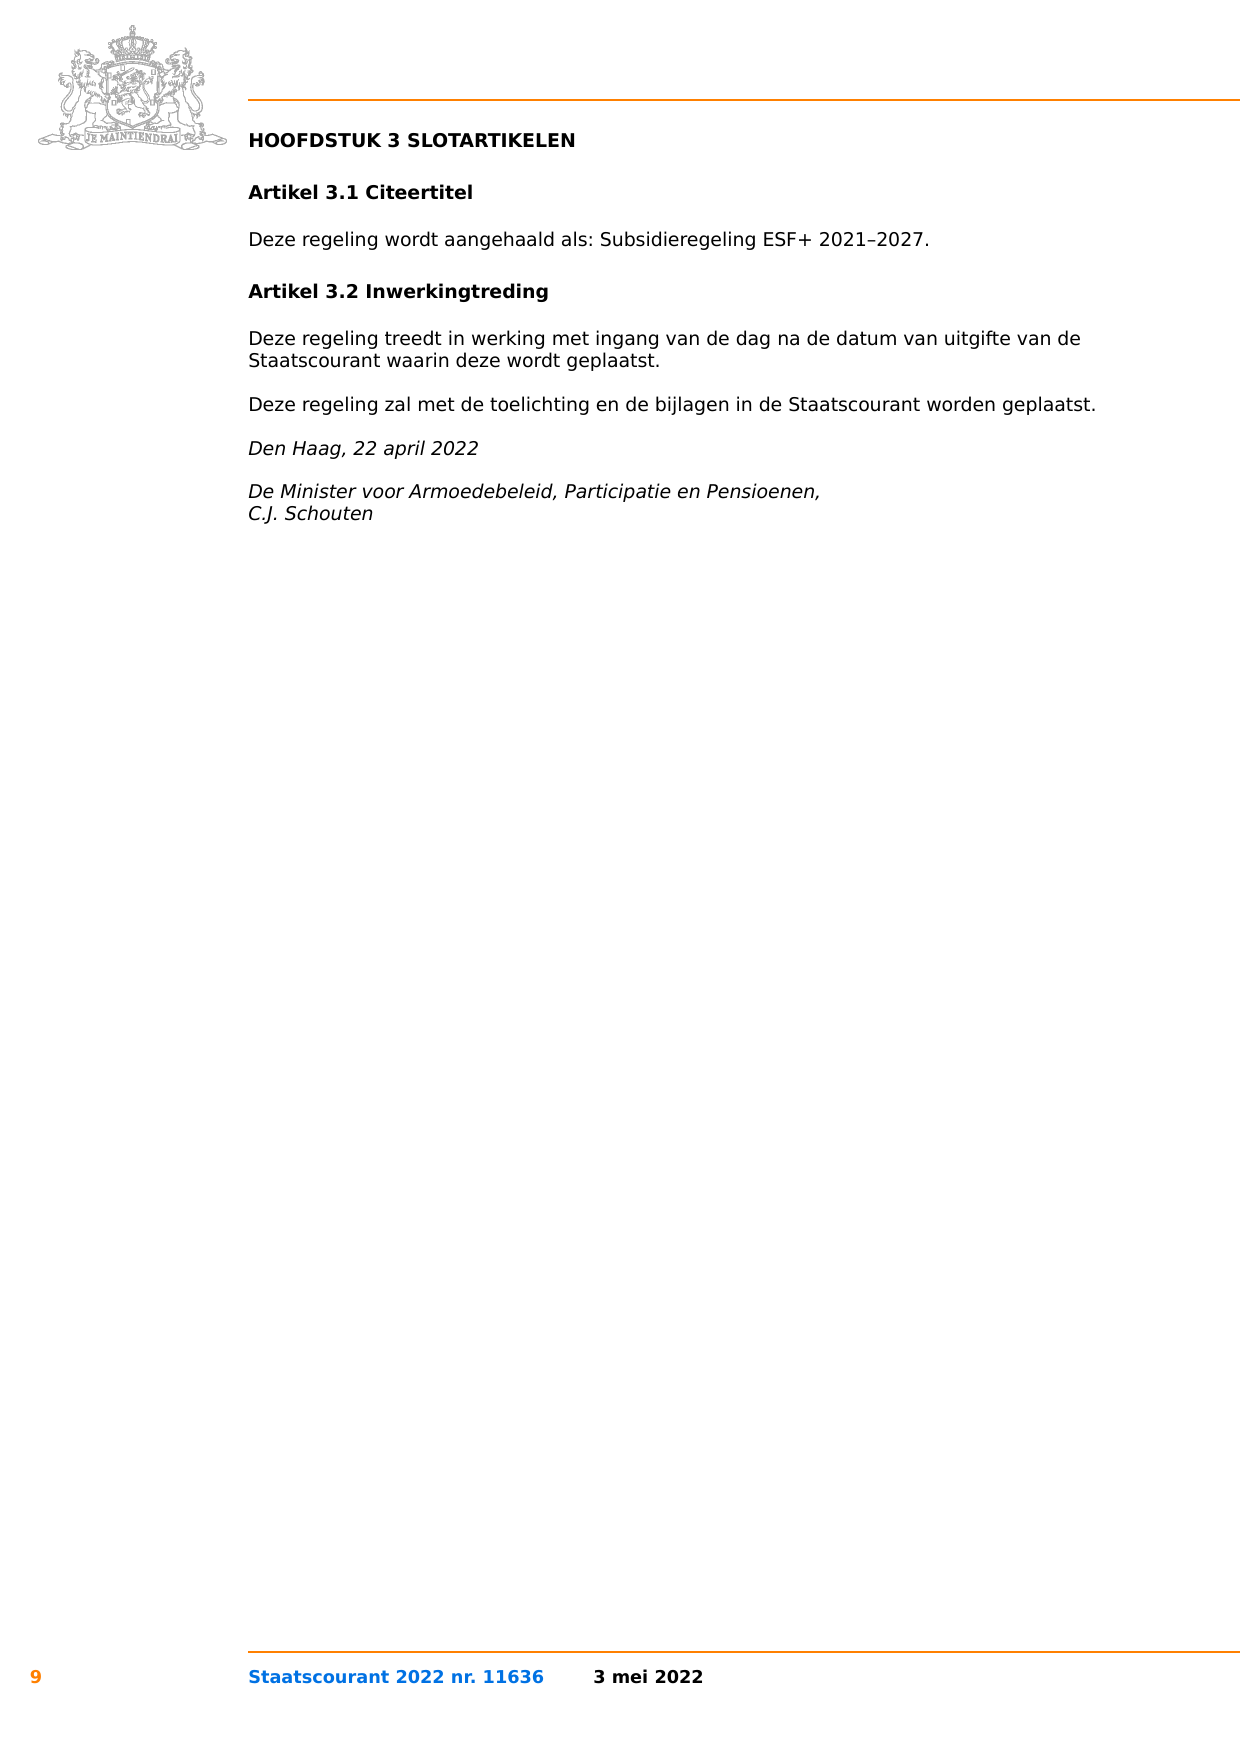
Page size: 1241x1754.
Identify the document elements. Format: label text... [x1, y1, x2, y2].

text Deze regeling zal met de toelichting en de bijlagen in de Staatscourant worden geplaatst. [248, 394, 1163, 416]
text Deze regeling wordt aangehaald als: Subsidieregeling ESF+ 2021–2027. [248, 229, 1163, 251]
subtitle Artikel 3.2 Inwerkingtreding [248, 281, 1163, 303]
text De Minister voor Armoedebeleid, Participatie en Pensioenen, C.J. Schouten [248, 481, 1163, 525]
text Den Haag, 22 april 2022 [248, 437, 1163, 459]
subtitle Artikel 3.1 Citeertitel [248, 182, 1163, 204]
picture [38, 25, 227, 150]
subtitle HOOFDSTUK 3 SLOTARTIKELEN [248, 130, 1163, 152]
text Deze regeling treedt in werking met ingang van de dag na de datum van uitgifte van de Staatscourant waarin deze wordt geplaatst. [248, 328, 1163, 372]
